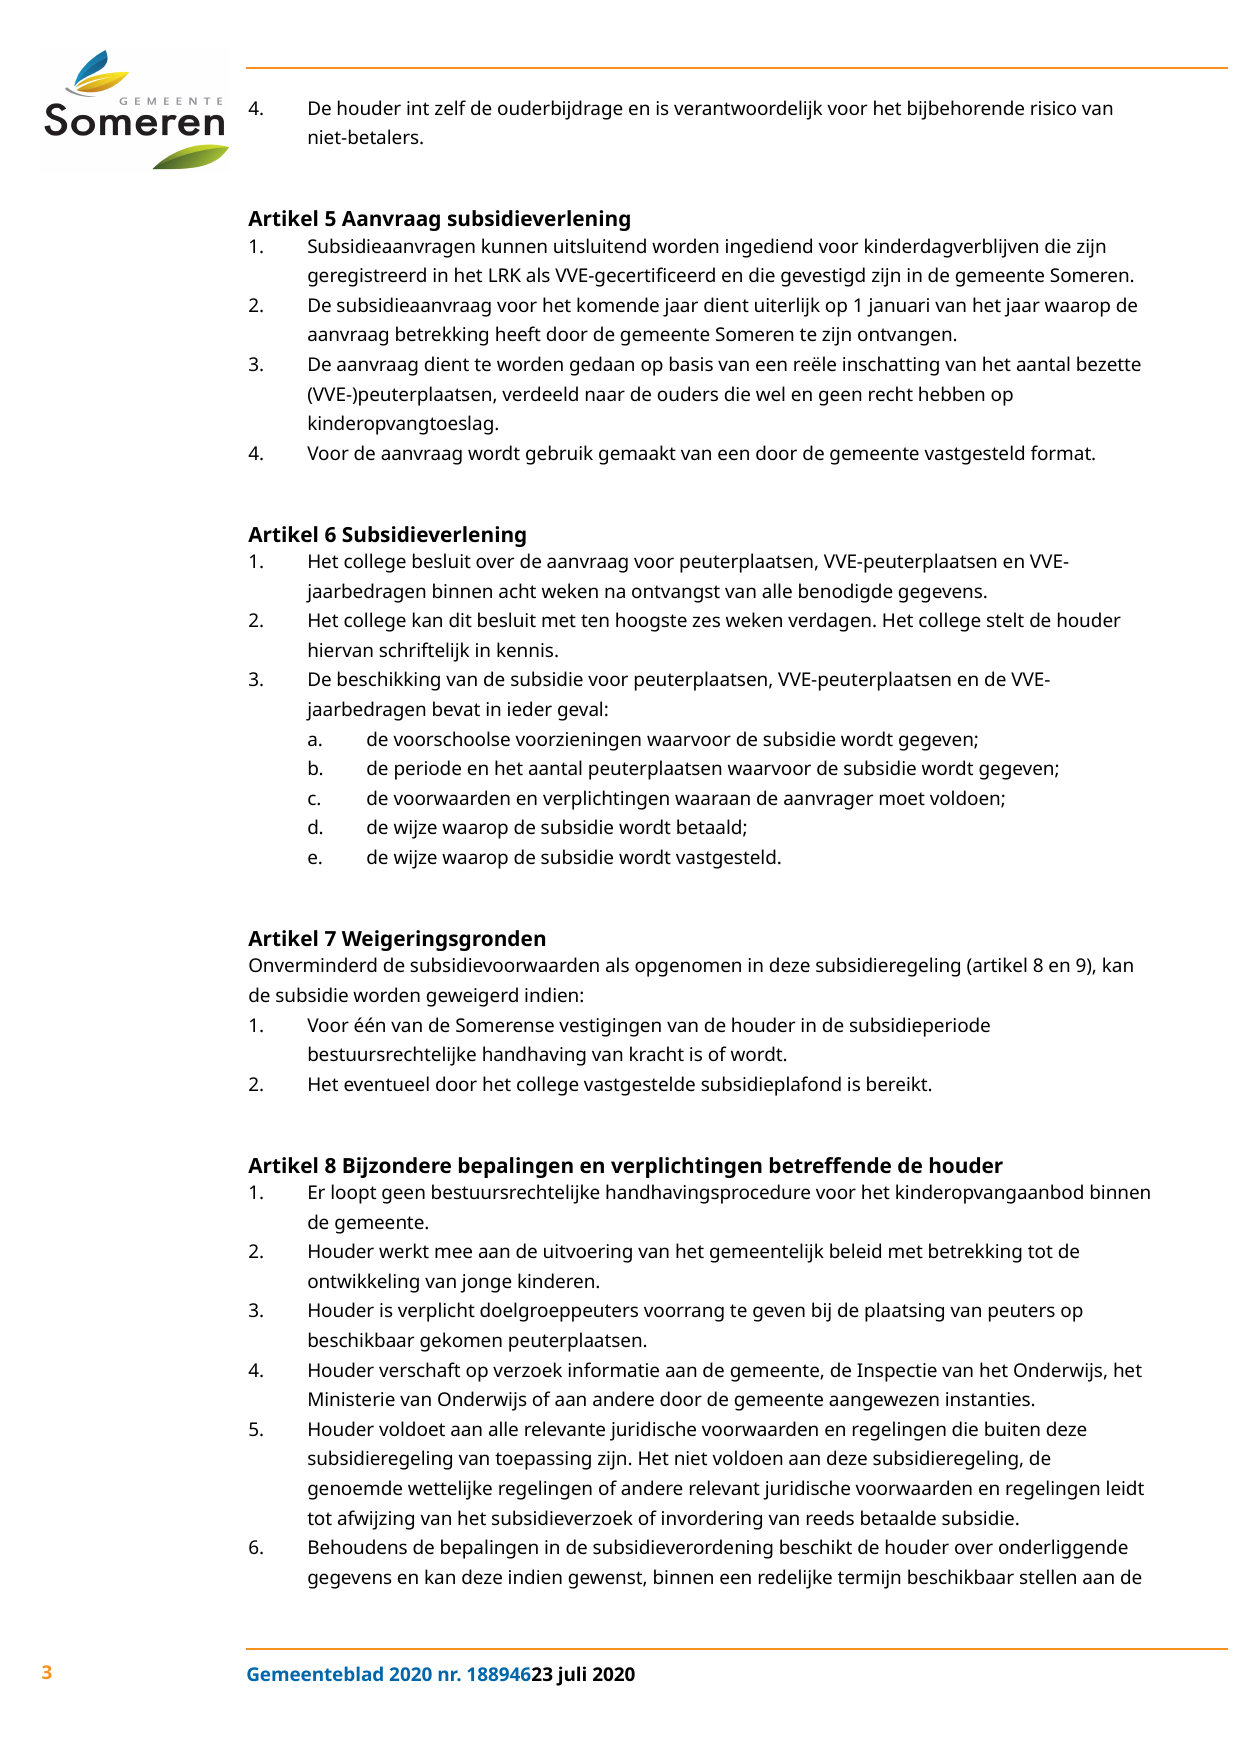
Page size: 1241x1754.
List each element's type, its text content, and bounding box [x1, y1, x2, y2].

list Het college kan dit besluit met ten hoogste zes weken verdagen. Het college stelt de houder hiervan schriftelijk in kennis. [248, 607, 1152, 663]
text Artikel 8 Bijzondere bepalingen en verplichtingen betreffende de houder [248, 1151, 1152, 1179]
list de wijze waarop de subsidie wordt betaald; [307, 814, 1152, 840]
list Er loopt geen bestuursrechtelijke handhavingsprocedure voor het kinderopvangaanbod binnen de gemeente. [248, 1179, 1152, 1235]
list De houder int zelf de ouderbijdrage en is verantwoordelijk voor het bijbehorende risico van niet-betalers. [248, 95, 1152, 150]
list de periode en het aantal peuterplaatsen waarvoor de subsidie wordt gegeven; [307, 755, 1152, 781]
list Voor de aanvraag wordt gebruik gemaakt van een door de gemeente vastgesteld format. [248, 440, 1152, 466]
list Houder is verplicht doelgroeppeuters voorrang te geven bij de plaatsing van peuters op beschikbaar gekomen peuterplaatsen. [248, 1298, 1152, 1353]
list de voorwaarden en verplichtingen waaraan de aanvrager moet voldoen; [307, 785, 1152, 811]
list Voor één van de Somerense vestigingen van de houder in de subsidieperiode bestuursrechtelijke handhaving van kracht is of wordt. [248, 1012, 1152, 1067]
list Subsidieaanvragen kunnen uitsluitend worden ingediend voor kinderdagverblijven die zijn geregistreerd in het LRK als VVE-gecertificeerd en die gevestigd zijn in de gemeente Someren. [248, 233, 1152, 288]
list de wijze waarop de subsidie wordt vastgesteld. [307, 844, 1152, 870]
list Het eventueel door het college vastgestelde subsidieplafond is bereikt. [248, 1071, 1152, 1097]
text Artikel 5 Aanvraag subsidieverlening [248, 204, 1152, 233]
list Houder voldoet aan alle relevante juridische voorwaarden en regelingen die buiten deze subsidieregeling van toepassing zijn. Het niet voldoen aan deze subsidieregeling, de genoemde wettelijke regelingen of andere relevant juridische voorwaarden en regelingen leidt tot afwijzing van het subsidieverzoek of invordering van reeds betaalde subsidie. [248, 1416, 1152, 1531]
list de voorschoolse voorzieningen waarvoor de subsidie wordt gegeven; [307, 726, 1152, 752]
text Onverminderd de subsidievoorwaarden als opgenomen in deze subsidieregeling (artikel 8 en 9), kan de subsidie worden geweigerd indien: [248, 953, 1152, 1008]
picture [41, 47, 231, 172]
list De subsidieaanvraag voor het komende jaar dient uiterlijk op 1 januari van het jaar waarop de aanvraag betrekking heeft door de gemeente Someren te zijn ontvangen. [248, 292, 1152, 347]
list De beschikking van de subsidie voor peuterplaatsen, VVE-peuterplaatsen en de VVE-jaarbedragen bevat in ieder geval: [248, 667, 1152, 722]
list De aanvraag dient te worden gedaan op basis van een reële inschatting van het aantal bezette (VVE-)peuterplaatsen, verdeeld naar de ouders die wel en geen recht hebben op kinderopvangtoeslag. [248, 351, 1152, 436]
list Houder werkt mee aan de uitvoering van het gemeentelijk beleid met betrekking tot de ontwikkeling van jonge kinderen. [248, 1238, 1152, 1294]
list Behoudens de bepalingen in de subsidieverordening beschikt de houder over onderliggende gegevens en kan deze indien gewenst, binnen een redelijke termijn beschikbaar stellen aan de [248, 1534, 1152, 1590]
list Het college besluit over de aanvraag voor peuterplaatsen, VVE-peuterplaatsen en VVE-jaarbedragen binnen acht weken na ontvangst van alle benodigde gegevens. [248, 548, 1152, 604]
text Artikel 7 Weigeringsgronden [248, 924, 1152, 953]
list Houder verschaft op verzoek informatie aan de gemeente, de Inspectie van het Onderwijs, het Ministerie van Onderwijs of aan andere door de gemeente aangewezen instanties. [248, 1357, 1152, 1412]
text Artikel 6 Subsidieverlening [248, 520, 1152, 548]
